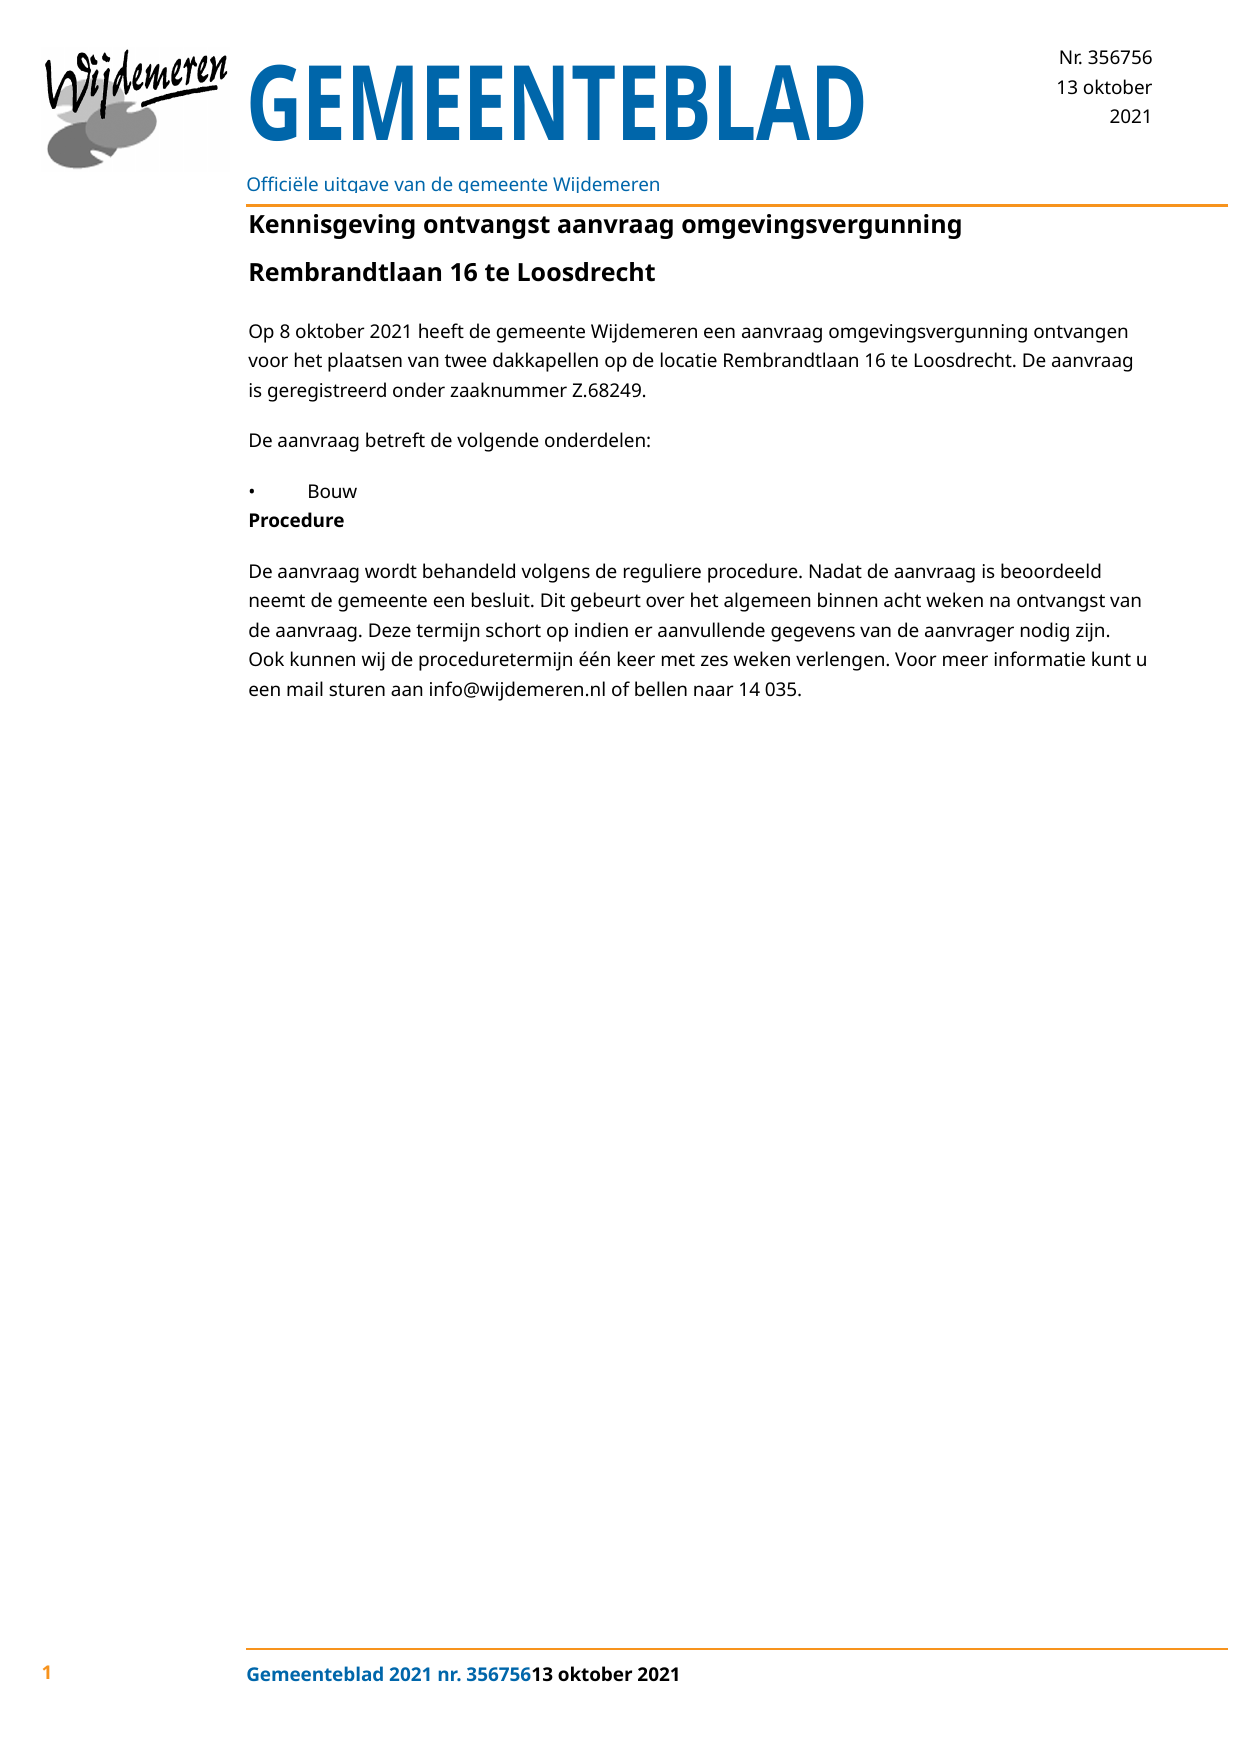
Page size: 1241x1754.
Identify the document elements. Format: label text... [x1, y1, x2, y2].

text De aanvraag betreft de volgende onderdelen: [248, 427, 1152, 453]
list Bouw [248, 478, 1152, 504]
text Procedure [248, 507, 1152, 533]
picture [41, 47, 231, 172]
text De aanvraag wordt behandeld volgens de reguliere procedure. Nadat de aanvraag is beoordeeld neemt de gemeente een besluit. Dit gebeurt over het algemeen binnen acht weken na ontvangst van de aanvraag. Deze termijn schort op indien er aanvullende gegevens van de aanvrager nodig zijn. Ook kunnen wij de proceduretermijn één keer met zes weken verlengen. Voor meer informatie kunt u een mail sturen aan info@wijdemeren.nl of bellen naar 14 035. [248, 558, 1152, 702]
text Op 8 oktober 2021 heeft de gemeente Wijdemeren een aanvraag omgevingsvergunning ontvangen voor het plaatsen van twee dakkapellen op de locatie Rembrandtlaan 16 te Loosdrecht. De aanvraag is geregistreerd onder zaaknummer Z.68249. [248, 318, 1152, 403]
text Kennisgeving ontvangst aanvraag omgevingsvergunning Rembrandtlaan 16 te Loosdrecht [248, 207, 1152, 288]
